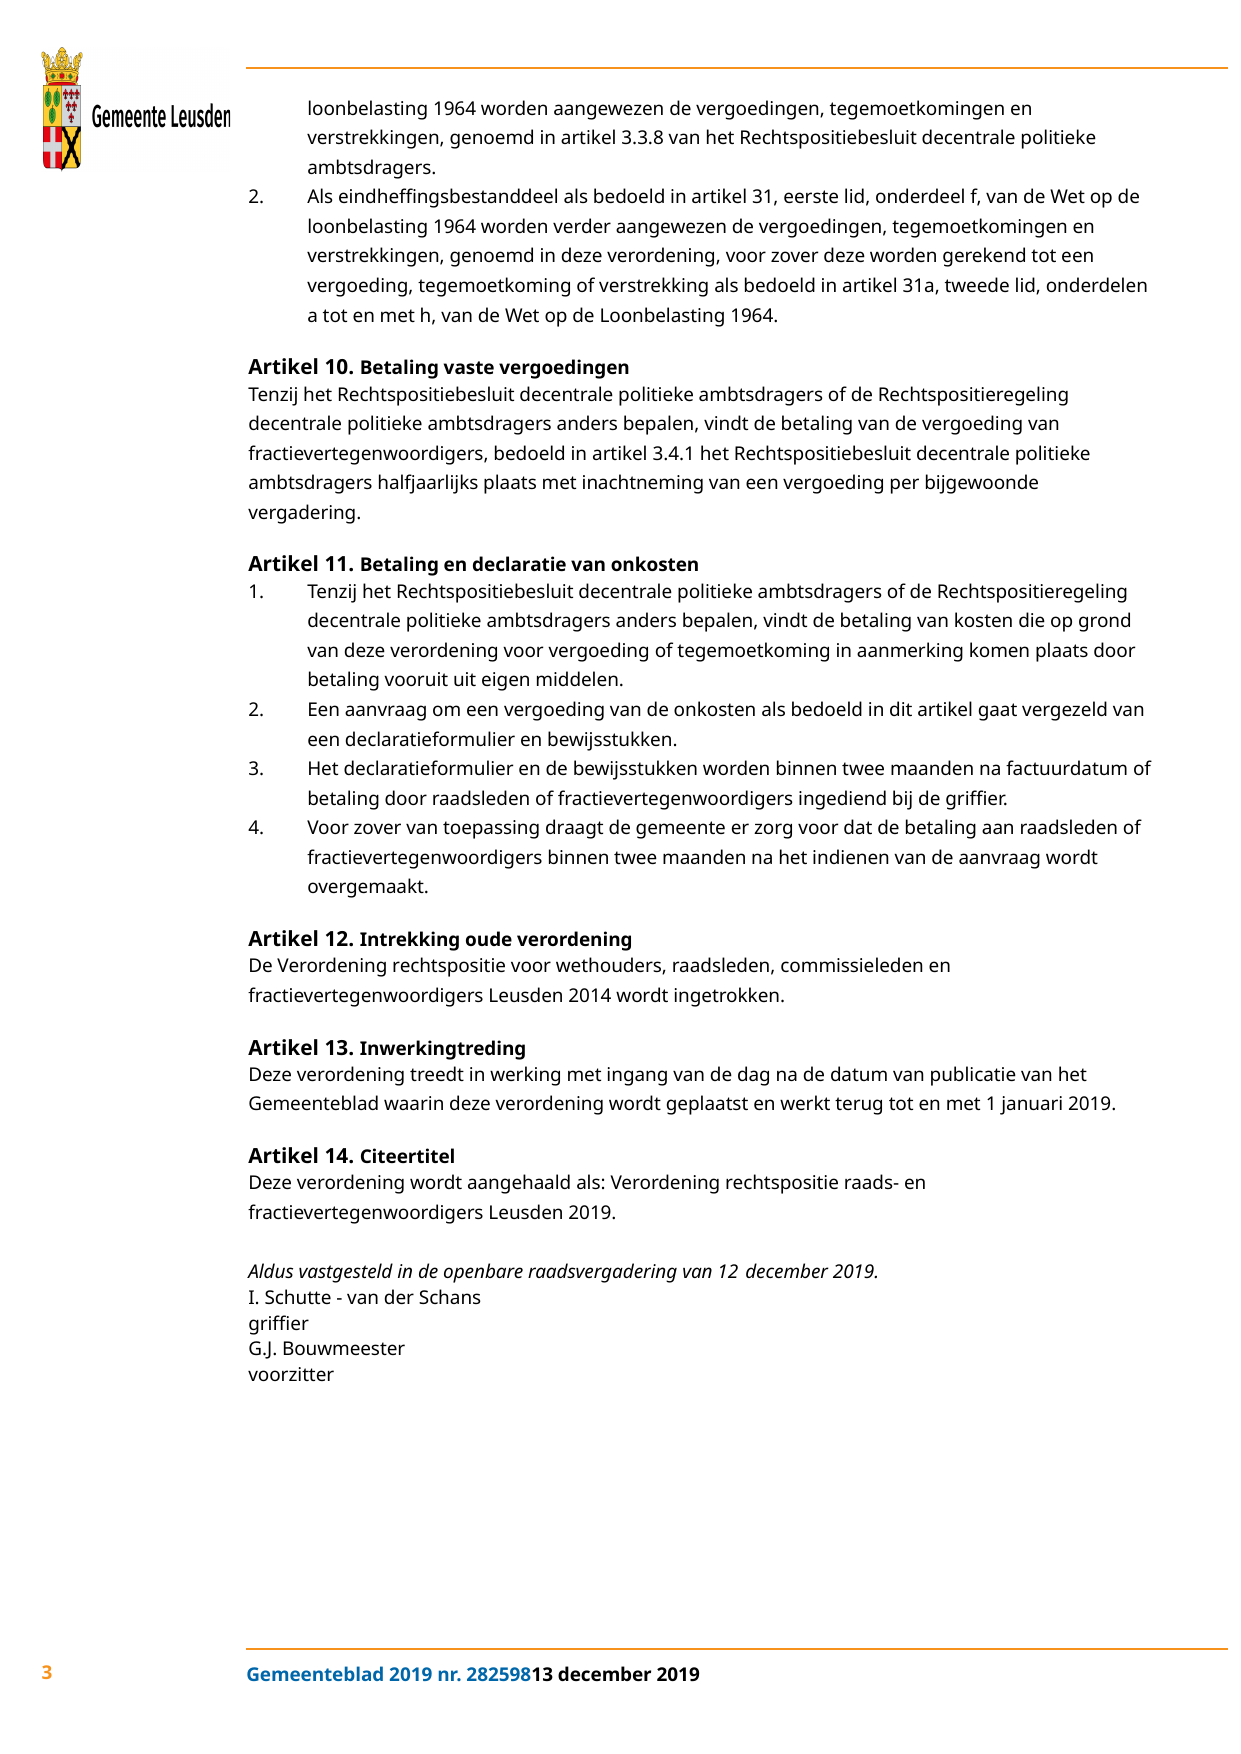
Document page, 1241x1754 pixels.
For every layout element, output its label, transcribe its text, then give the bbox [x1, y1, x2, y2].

text Aldus vastgesteld in de openbare raadsvergadering van 12 december 2019. [248, 1258, 1152, 1284]
picture [41, 47, 231, 172]
text Deze verordening wordt aangehaald als: Verordening rechtspositie raads- en fractievertegenwoordigers Leusden 2019. [248, 1169, 1152, 1225]
list Een aanvraag om een vergoeding van de onkosten als bedoeld in dit artikel gaat vergezeld van een declaratieformulier en bewijsstukken. [248, 696, 1152, 752]
text Artikel 14. Citeertitel [248, 1141, 1152, 1169]
text Tenzij het Rechtspositiebesluit decentrale politieke ambtsdragers of de Rechtspositieregeling decentrale politieke ambtsdragers anders bepalen, vindt de betaling van de vergoeding van fractievertegenwoordigers, bedoeld in artikel 3.4.1 het Rechtspositiebesluit decentrale politieke ambtsdragers halfjaarlijks plaats met inachtneming van een vergoeding per bijgewoonde vergadering. [248, 381, 1152, 525]
text De Verordening rechtspositie voor wethouders, raadsleden, commissieleden en fractievertegenwoordigers Leusden 2014 wordt ingetrokken. [248, 953, 1152, 1008]
text I. Schutte - van der Schans [248, 1284, 1152, 1310]
list Tenzij het Rechtspositiebesluit decentrale politieke ambtsdragers of de Rechtspositieregeling decentrale politieke ambtsdragers anders bepalen, vindt de betaling van kosten die op grond van deze verordening voor vergoeding of tegemoetkoming in aanmerking komen plaats door betaling vooruit uit eigen middelen. [248, 578, 1152, 692]
text G.J. Bouwmeester [248, 1335, 1152, 1361]
list Als eindheffingsbestanddeel als bedoeld in artikel 31, eerste lid, onderdeel f, van de Wet op de loonbelasting 1964 worden verder aangewezen de vergoedingen, tegemoetkomingen en verstrekkingen, genoemd in deze verordening, voor zover deze worden gerekend tot een vergoeding, tegemoetkoming of verstrekking als bedoeld in artikel 31a, tweede lid, onderdelen a tot en met h, van de Wet op de Loonbelasting 1964. [248, 183, 1152, 328]
text Artikel 10. Betaling vaste vergoedingen [248, 352, 1152, 381]
text Artikel 12. Intrekking oude verordening [248, 924, 1152, 953]
list Het declaratieformulier en de bewijsstukken worden binnen twee maanden na factuurdatum of betaling door raadsleden of fractievertegenwoordigers ingediend bij de griffier. [248, 755, 1152, 811]
list loonbelasting 1964 worden aangewezen de vergoedingen, tegemoetkomingen en verstrekkingen, genoemd in artikel 3.3.8 van het Rechtspositiebesluit decentrale politieke ambtsdragers. [248, 95, 1152, 180]
text griffier [248, 1310, 1152, 1335]
text voorzitter [248, 1361, 1152, 1387]
text Artikel 11. Betaling en declaratie van onkosten [248, 549, 1152, 578]
text Artikel 13. Inwerkingtreding [248, 1033, 1152, 1061]
text Deze verordening treedt in werking met ingang van de dag na de datum van publicatie van het Gemeenteblad waarin deze verordening wordt geplaatst en werkt terug tot en met 1 januari 2019. [248, 1061, 1152, 1116]
list Voor zover van toepassing draagt de gemeente er zorg voor dat de betaling aan raadsleden of fractievertegenwoordigers binnen twee maanden na het indienen van de aanvraag wordt overgemaakt. [248, 814, 1152, 899]
